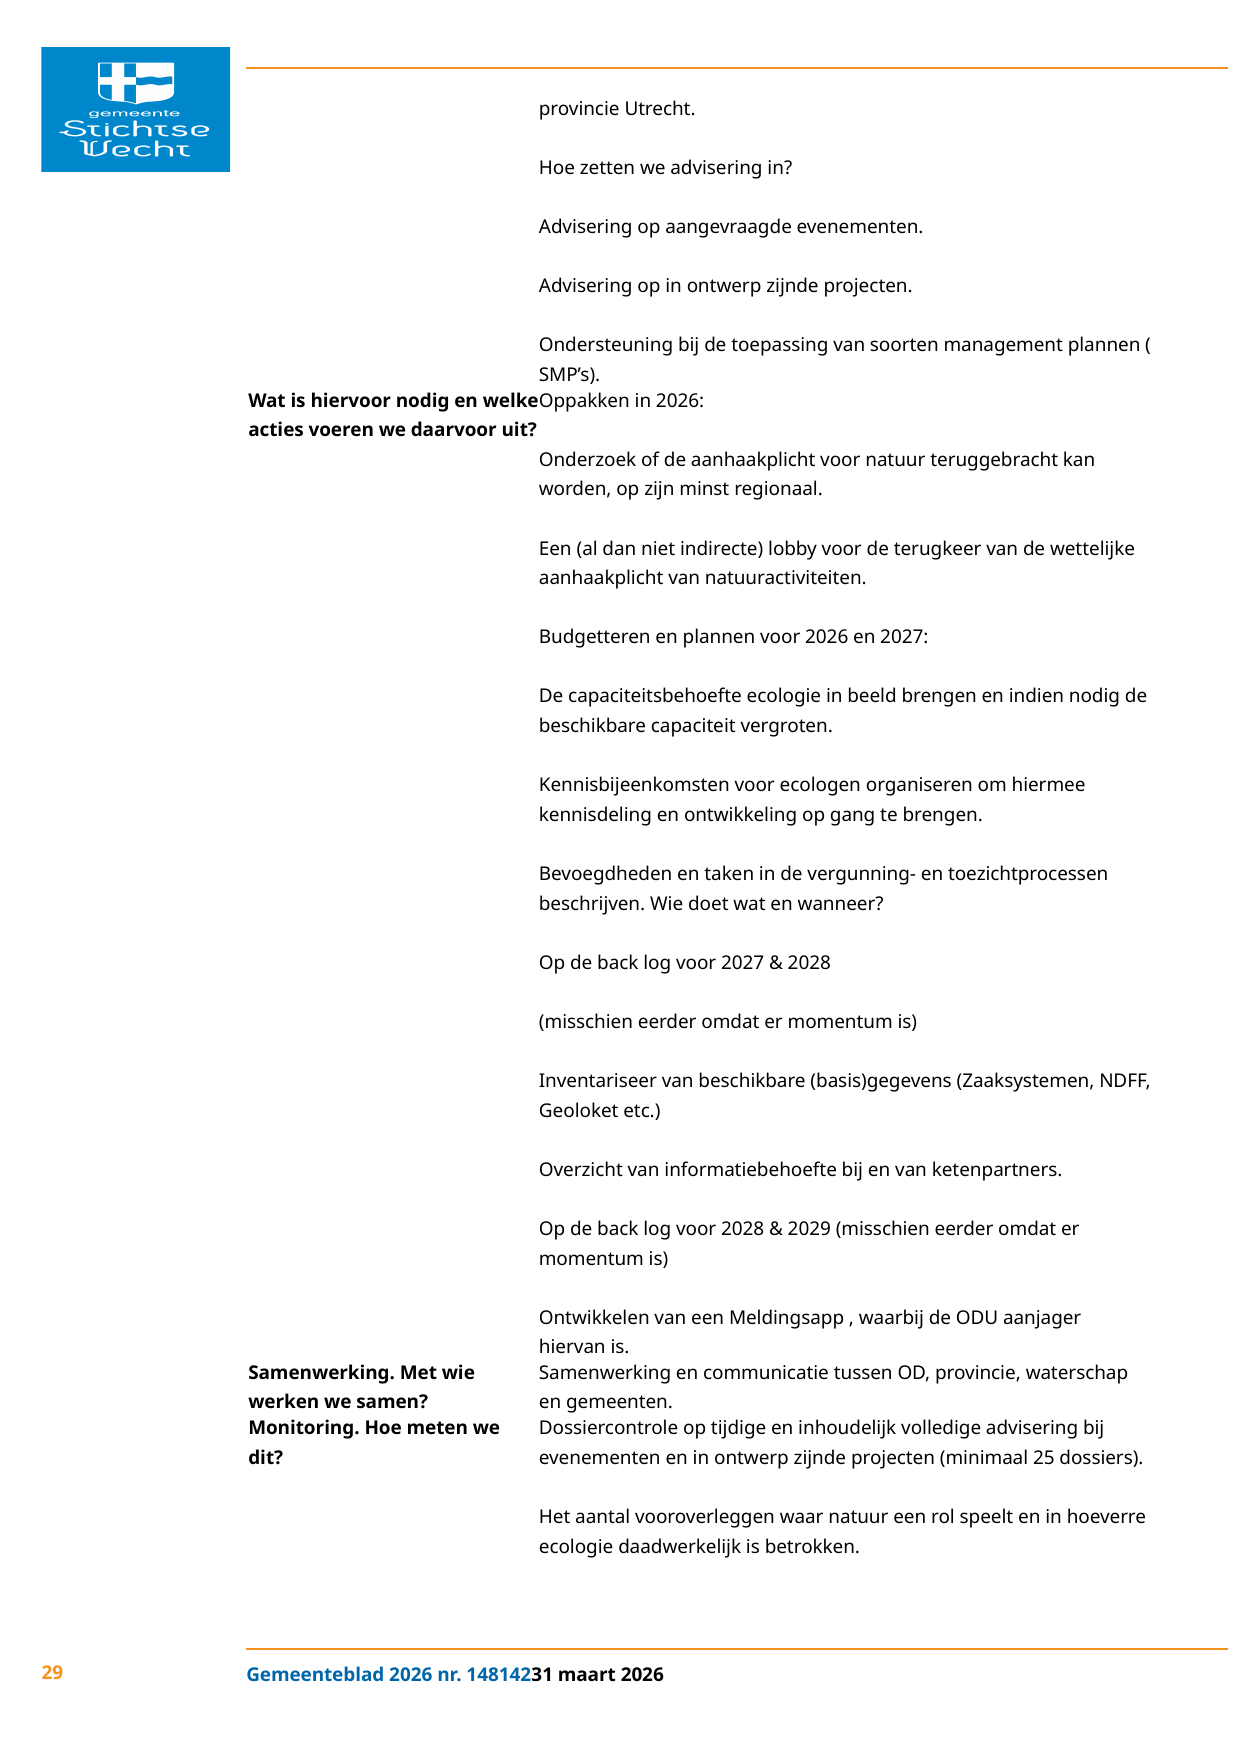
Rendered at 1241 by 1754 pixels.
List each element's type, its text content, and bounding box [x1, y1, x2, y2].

table_cell [248, 95, 539, 387]
table_cell Dossiercontrole op tijdige en inhoudelijk volledige advisering bij evenementen en in ontwerp zijnde projecten (minimaal 25 dossiers). Het aantal vooroverleggen waar natuur een rol speelt en in hoeverre ecologie daadwerkelijk is betrokken. [539, 1415, 1152, 1588]
table_cell Wat is hiervoor nodig en welke acties voeren we daarvoor uit? [248, 387, 539, 1359]
table_cell Samenwerking. Met wie werken we samen? [248, 1359, 539, 1414]
table_cell provincie Utrecht. Hoe zetten we advisering in? Advisering op aangevraagde evenementen. Advisering op in ontwerp zijnde projecten. Ondersteuning bij de toepassing van soorten management plannen ( SMP’s). [539, 95, 1152, 387]
picture [137, 63, 174, 103]
picture [99, 63, 135, 101]
table_cell Oppakken in 2026: Onderzoek of de aanhaakplicht voor natuur teruggebracht kan worden, op zijn minst regionaal. Een (al dan niet indirecte) lobby voor de terugkeer van de wettelijke aanhaakplicht van natuuractiviteiten. Budgetteren en plannen voor 2026 en 2027: De capaciteitsbehoefte ecologie in beeld brengen en indien nodig de beschikbare capaciteit vergroten. Kennisbijeenkomsten voor ecologen organiseren om hiermee kennisdeling en ontwikkeling op gang te brengen. Bevoegdheden en taken in de vergunning- en toezichtprocessen beschrijven. Wie doet wat en wanneer? Op de back log voor 2027 & 2028 (misschien eerder omdat er momentum is) Inventariseer van beschikbare (basis)gegevens (Zaaksystemen, NDFF, Geoloket etc.) Overzicht van informatiebehoefte bij en van ketenpartners. Op de back log voor 2028 & 2029 (misschien eerder omdat er momentum is) Ontwikkelen van een Meldingsapp , waarbij de ODU aanjager hiervan is. [539, 387, 1152, 1359]
table_cell Samenwerking en communicatie tussen OD, provincie, waterschap en gemeenten. [539, 1359, 1152, 1414]
table_cell Monitoring. Hoe meten we dit? [248, 1415, 539, 1588]
